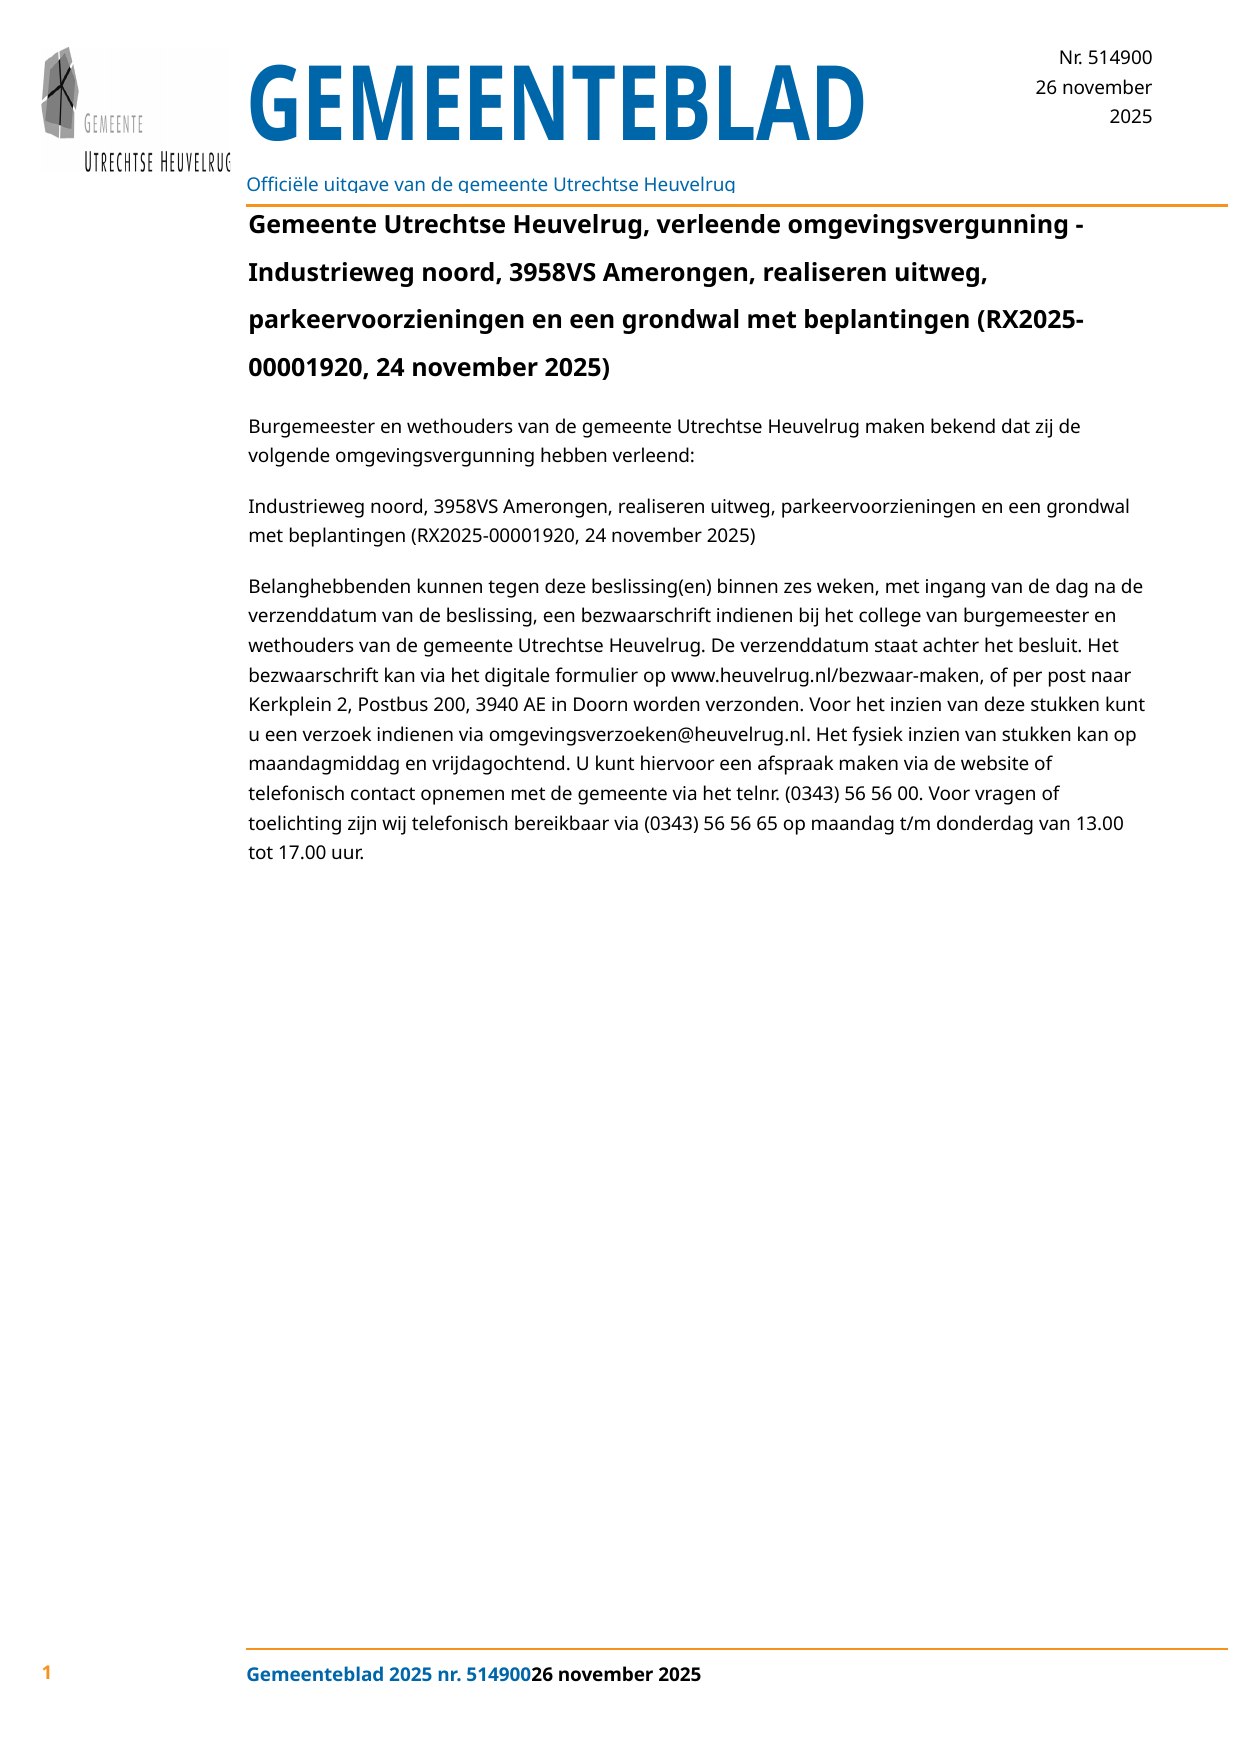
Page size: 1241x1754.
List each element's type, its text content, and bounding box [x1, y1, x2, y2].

picture [41, 47, 231, 172]
text Industrieweg noord, 3958VS Amerongen, realiseren uitweg, parkeervoorzieningen en een grondwal met beplantingen (RX2025-00001920, 24 november 2025) [248, 493, 1152, 548]
text Burgemeester en wethouders van de gemeente Utrechtse Heuvelrug maken bekend dat zij de volgende omgevingsvergunning hebben verleend: [248, 413, 1152, 468]
text Gemeente Utrechtse Heuvelrug, verleende omgevingsvergunning - Industrieweg noord, 3958VS Amerongen, realiseren uitweg, parkeervoorzieningen en een grondwal met beplantingen (RX2025-00001920, 24 november 2025) [248, 207, 1152, 384]
text Belanghebbenden kunnen tegen deze beslissing(en) binnen zes weken, met ingang van de dag na de verzenddatum van de beslissing, een bezwaarschrift indienen bij het college van burgemeester en wethouders van de gemeente Utrechtse Heuvelrug. De verzenddatum staat achter het besluit. Het bezwaarschrift kan via het digitale formulier op www.heuvelrug.nl/bezwaar-maken, of per post naar Kerkplein 2, Postbus 200, 3940 AE in Doorn worden verzonden. Voor het inzien van deze stukken kunt u een verzoek indienen via omgevingsverzoeken@heuvelrug.nl. Het fysiek inzien van stukken kan op maandagmiddag en vrijdagochtend. U kunt hiervoor een afspraak maken via de website of telefonisch contact opnemen met de gemeente via het telnr. (0343) 56 56 00. Voor vragen of toelichting zijn wij telefonisch bereikbaar via (0343) 56 56 65 op maandag t/m donderdag van 13.00 tot 17.00 uur. [248, 573, 1152, 865]
